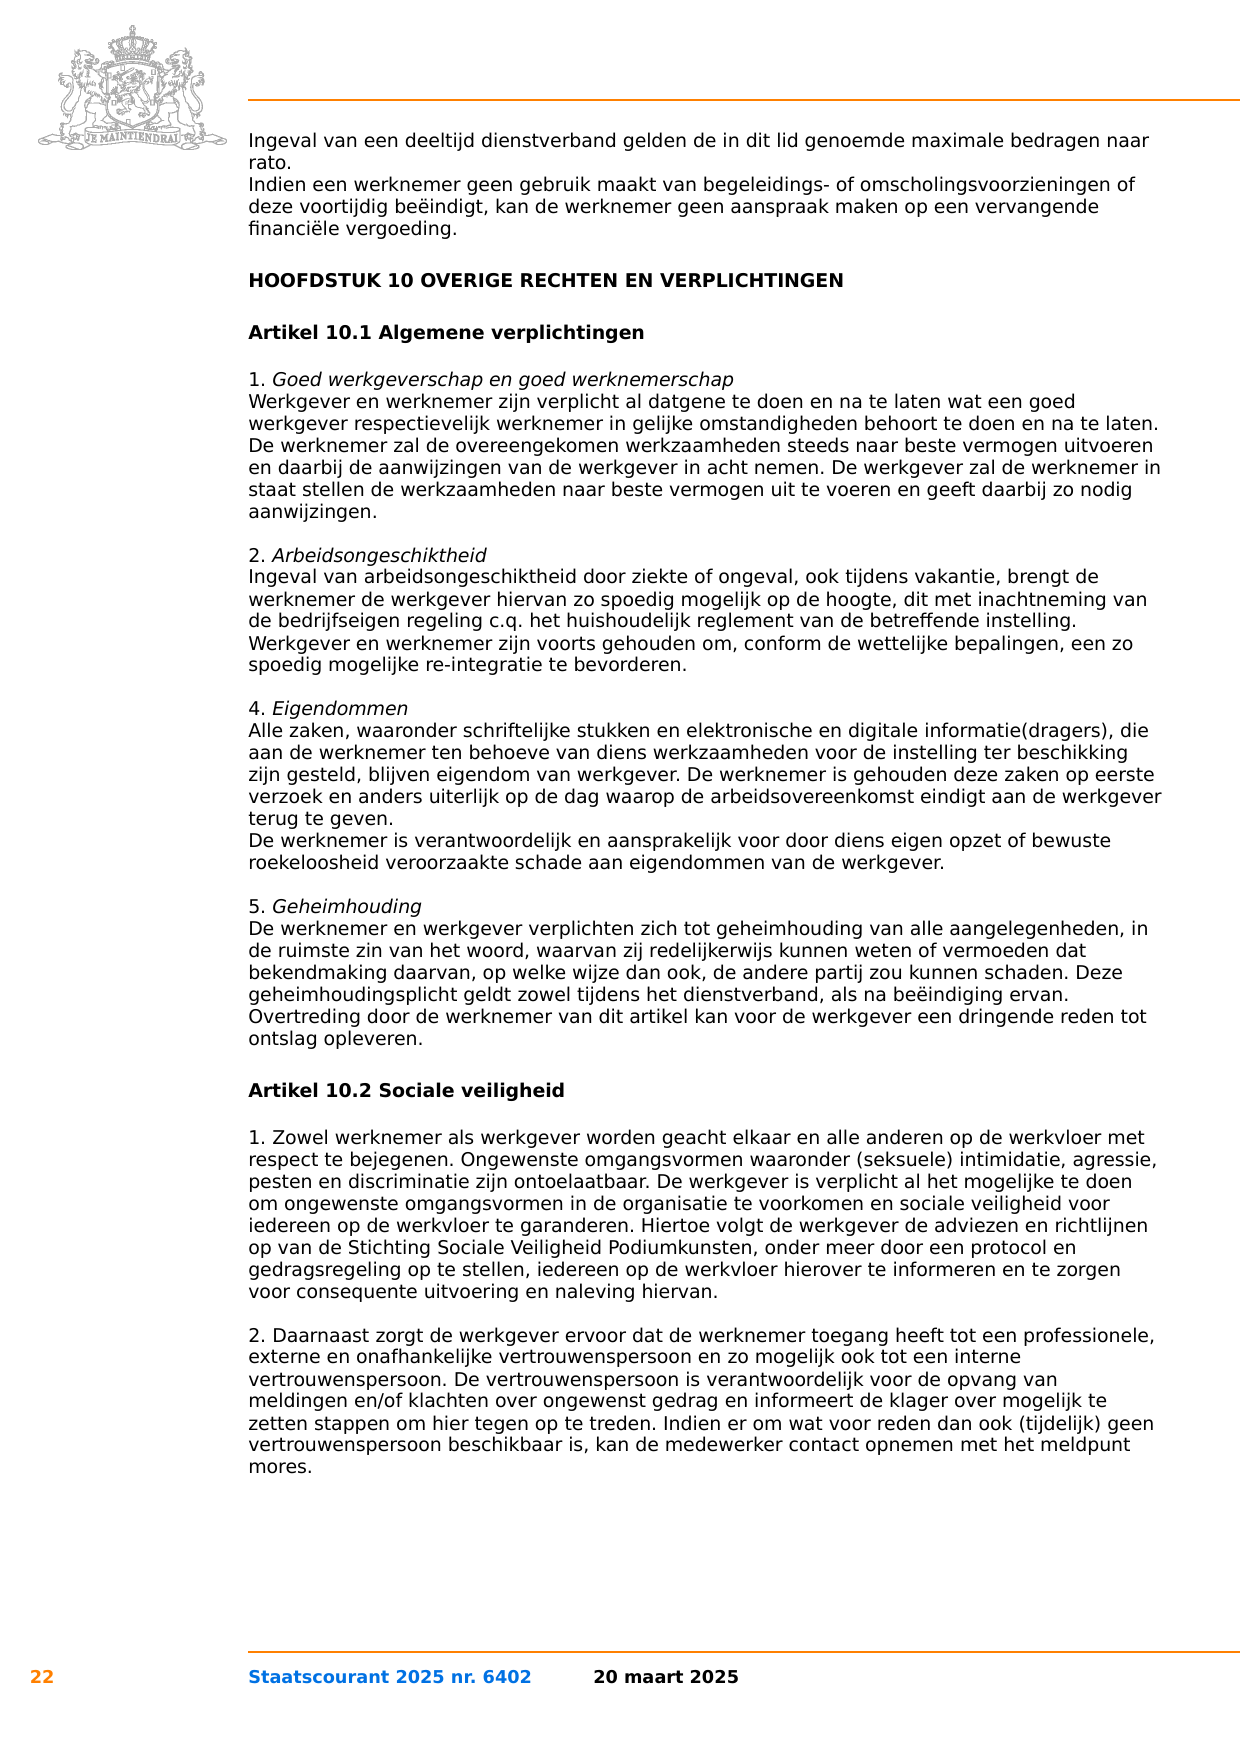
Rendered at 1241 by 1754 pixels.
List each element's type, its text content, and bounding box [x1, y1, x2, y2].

text Alle zaken, waaronder schriftelijke stukken en elektronische en digitale informatie(dragers), die aan de werknemer ten behoeve van diens werkzaamheden voor de instelling ter beschikking zijn gesteld, blijven eigendom van werkgever. De werknemer is gehouden deze zaken op eerste verzoek en anders uiterlijk op de dag waarop de arbeidsovereenkomst eindigt aan de werkgever terug te geven. [248, 720, 1163, 830]
text 2. Daarnaast zorgt de werkgever ervoor dat de werknemer toegang heeft tot een professionele, externe en onafhankelijke vertrouwenspersoon en zo mogelijk ook tot een interne vertrouwenspersoon. De vertrouwenspersoon is verantwoordelijk voor de opvang van meldingen en/of klachten over ongewenst gedrag en informeert de klager over mogelijk te zetten stappen om hier tegen op te treden. Indien er om wat voor reden dan ook (tijdelijk) geen vertrouwenspersoon beschikbaar is, kan de medewerker contact opnemen met het meldpunt mores. [248, 1324, 1163, 1478]
text 5. Geheimhouding [248, 896, 1163, 918]
subtitle HOOFDSTUK 10 OVERIGE RECHTEN EN VERPLICHTINGEN [248, 270, 1163, 292]
text Ingeval van een deeltijd dienstverband gelden de in dit lid genoemde maximale bedragen naar rato. [248, 130, 1163, 174]
subtitle Artikel 10.2 Sociale veiligheid [248, 1080, 1163, 1102]
text 1. Goed werkgeverschap en goed werknemerschap [248, 369, 1163, 391]
text Ingeval van arbeidsongeschiktheid door ziekte of ongeval, ook tijdens vakantie, brengt de werknemer de werkgever hiervan zo spoedig mogelijk op de hoogte, dit met inachtneming van de bedrijfseigen regeling c.q. het huishoudelijk reglement van de betreffende instelling. Werkgever en werknemer zijn voorts gehouden om, conform de wettelijke bepalingen, een zo spoedig mogelijke re-integratie te bevorderen. [248, 566, 1163, 676]
subtitle Artikel 10.1 Algemene verplichtingen [248, 322, 1163, 344]
text De werknemer is verantwoordelijk en aansprakelijk voor door diens eigen opzet of bewuste roekeloosheid veroorzaakte schade aan eigendommen van de werkgever. [248, 830, 1163, 874]
text 2. Arbeidsongeschiktheid [248, 544, 1163, 566]
text Werkgever en werknemer zijn verplicht al datgene te doen en na te laten wat een goed werkgever respectievelijk werknemer in gelijke omstandigheden behoort te doen en na te laten. De werknemer zal de overeengekomen werkzaamheden steeds naar beste vermogen uitvoeren en daarbij de aanwijzingen van de werkgever in acht nemen. De werkgever zal de werknemer in staat stellen de werkzaamheden naar beste vermogen uit te voeren en geeft daarbij zo nodig aanwijzingen. [248, 391, 1163, 523]
text 4. Eigendommen [248, 698, 1163, 720]
picture [38, 25, 227, 150]
text De werknemer en werkgever verplichten zich tot geheimhouding van alle aangelegenheden, in de ruimste zin van het woord, waarvan zij redelijkerwijs kunnen weten of vermoeden dat bekendmaking daarvan, op welke wijze dan ook, de andere partij zou kunnen schaden. Deze geheimhoudingsplicht geldt zowel tijdens het dienstverband, als na beëindiging ervan. Overtreding door de werknemer van dit artikel kan voor de werkgever een dringende reden tot ontslag opleveren. [248, 918, 1163, 1050]
text Indien een werknemer geen gebruik maakt van begeleidings- of omscholingsvoorzieningen of deze voortijdig beëindigt, kan de werknemer geen aanspraak maken op een vervangende financiële vergoeding. [248, 174, 1163, 240]
text 1. Zowel werknemer als werkgever worden geacht elkaar en alle anderen op de werkvloer met respect te bejegenen. Ongewenste omgangsvormen waaronder (seksuele) intimidatie, agressie, pesten en discriminatie zijn ontoelaatbaar. De werkgever is verplicht al het mogelijke te doen om ongewenste omgangsvormen in de organisatie te voorkomen en sociale veiligheid voor iedereen op de werkvloer te garanderen. Hiertoe volgt de werkgever de adviezen en richtlijnen op van de Stichting Sociale Veiligheid Podiumkunsten, onder meer door een protocol en gedragsregeling op te stellen, iedereen op de werkvloer hierover te informeren en te zorgen voor consequente uitvoering en naleving hiervan. [248, 1127, 1163, 1303]
